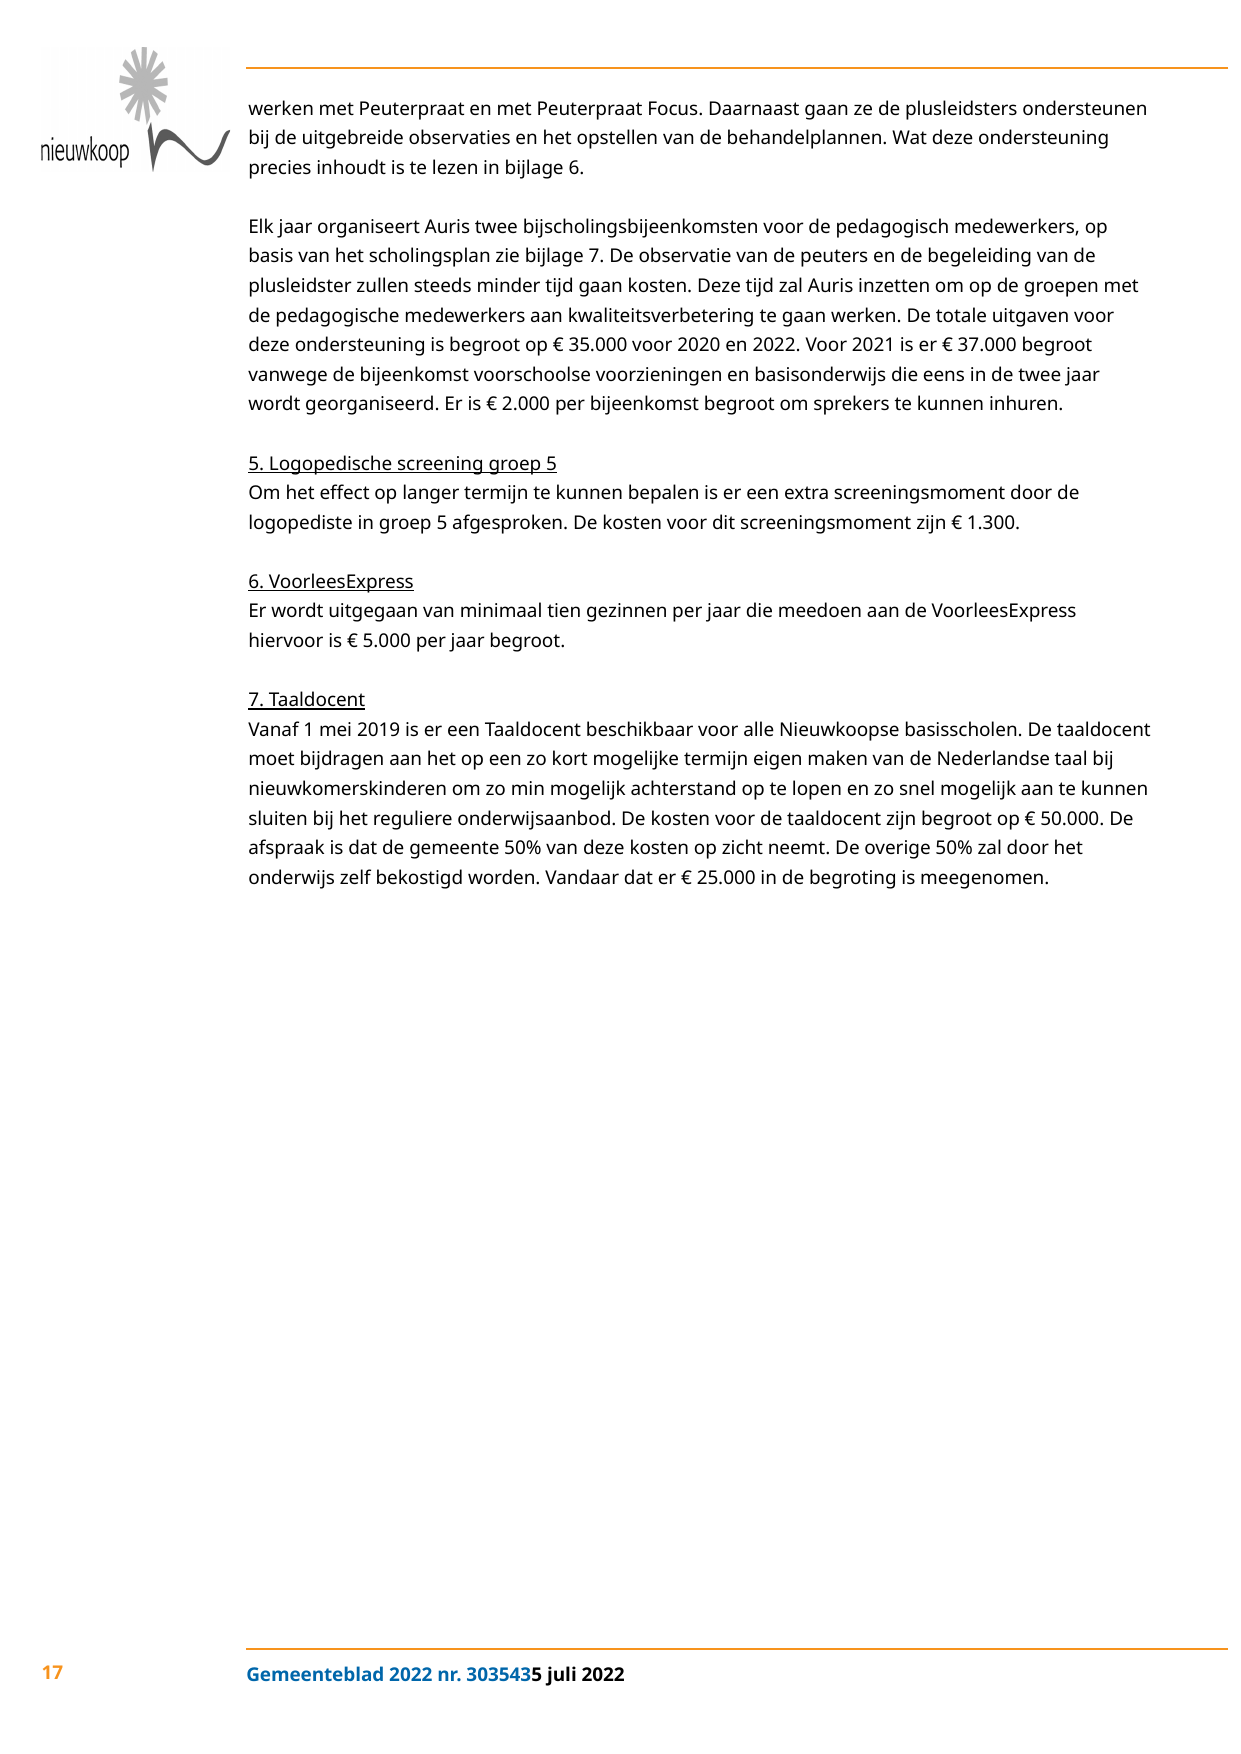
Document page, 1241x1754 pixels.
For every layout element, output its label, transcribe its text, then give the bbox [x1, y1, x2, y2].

text Vanaf 1 mei 2019 is er een Taaldocent beschikbaar voor alle Nieuwkoopse basisscholen. De taaldocent moet bijdragen aan het op een zo kort mogelijke termijn eigen maken van de Nederlandse taal bij nieuwkomerskinderen om zo min mogelijk achterstand op te lopen en zo snel mogelijk aan te kunnen sluiten bij het reguliere onderwijsaanbod. De kosten voor de taaldocent zijn begroot op € 50.000. De afspraak is dat de gemeente 50% van deze kosten op zicht neemt. De overige 50% zal door het onderwijs zelf bekostigd worden. Vandaar dat er € 25.000 in de begroting is meegenomen. [248, 716, 1152, 890]
text 5. Logopedische screening groep 5 [248, 450, 1152, 476]
text werken met Peuterpraat en met Peuterpraat Focus. Daarnaast gaan ze de plusleidsters ondersteunen bij de uitgebreide observaties en het opstellen van de behandelplannen. Wat deze ondersteuning precies inhoudt is te lezen in bijlage 6. [248, 95, 1152, 180]
text 6. VoorleesExpress [248, 568, 1152, 594]
text Elk jaar organiseert Auris twee bijscholingsbijeenkomsten voor de pedagogisch medewerkers, op basis van het scholingsplan zie bijlage 7. De observatie van de peuters en de begeleiding van de plusleidster zullen steeds minder tijd gaan kosten. Deze tijd zal Auris inzetten om op de groepen met de pedagogische medewerkers aan kwaliteitsverbetering te gaan werken. De totale uitgaven voor deze ondersteuning is begroot op € 35.000 voor 2020 en 2022. Voor 2021 is er € 37.000 begroot vanwege de bijeenkomst voorschoolse voorzieningen en basisonderwijs die eens in de twee jaar wordt georganiseerd. Er is € 2.000 per bijeenkomst begroot om sprekers te kunnen inhuren. [248, 213, 1152, 416]
text Om het effect op langer termijn te kunnen bepalen is er een extra screeningsmoment door de logopediste in groep 5 afgesproken. De kosten voor dit screeningsmoment zijn € 1.300. [248, 479, 1152, 535]
picture [41, 47, 231, 172]
text 7. Taaldocent [248, 686, 1152, 712]
text Er wordt uitgegaan van minimaal tien gezinnen per jaar die meedoen aan de VoorleesExpress hiervoor is € 5.000 per jaar begroot. [248, 598, 1152, 653]
